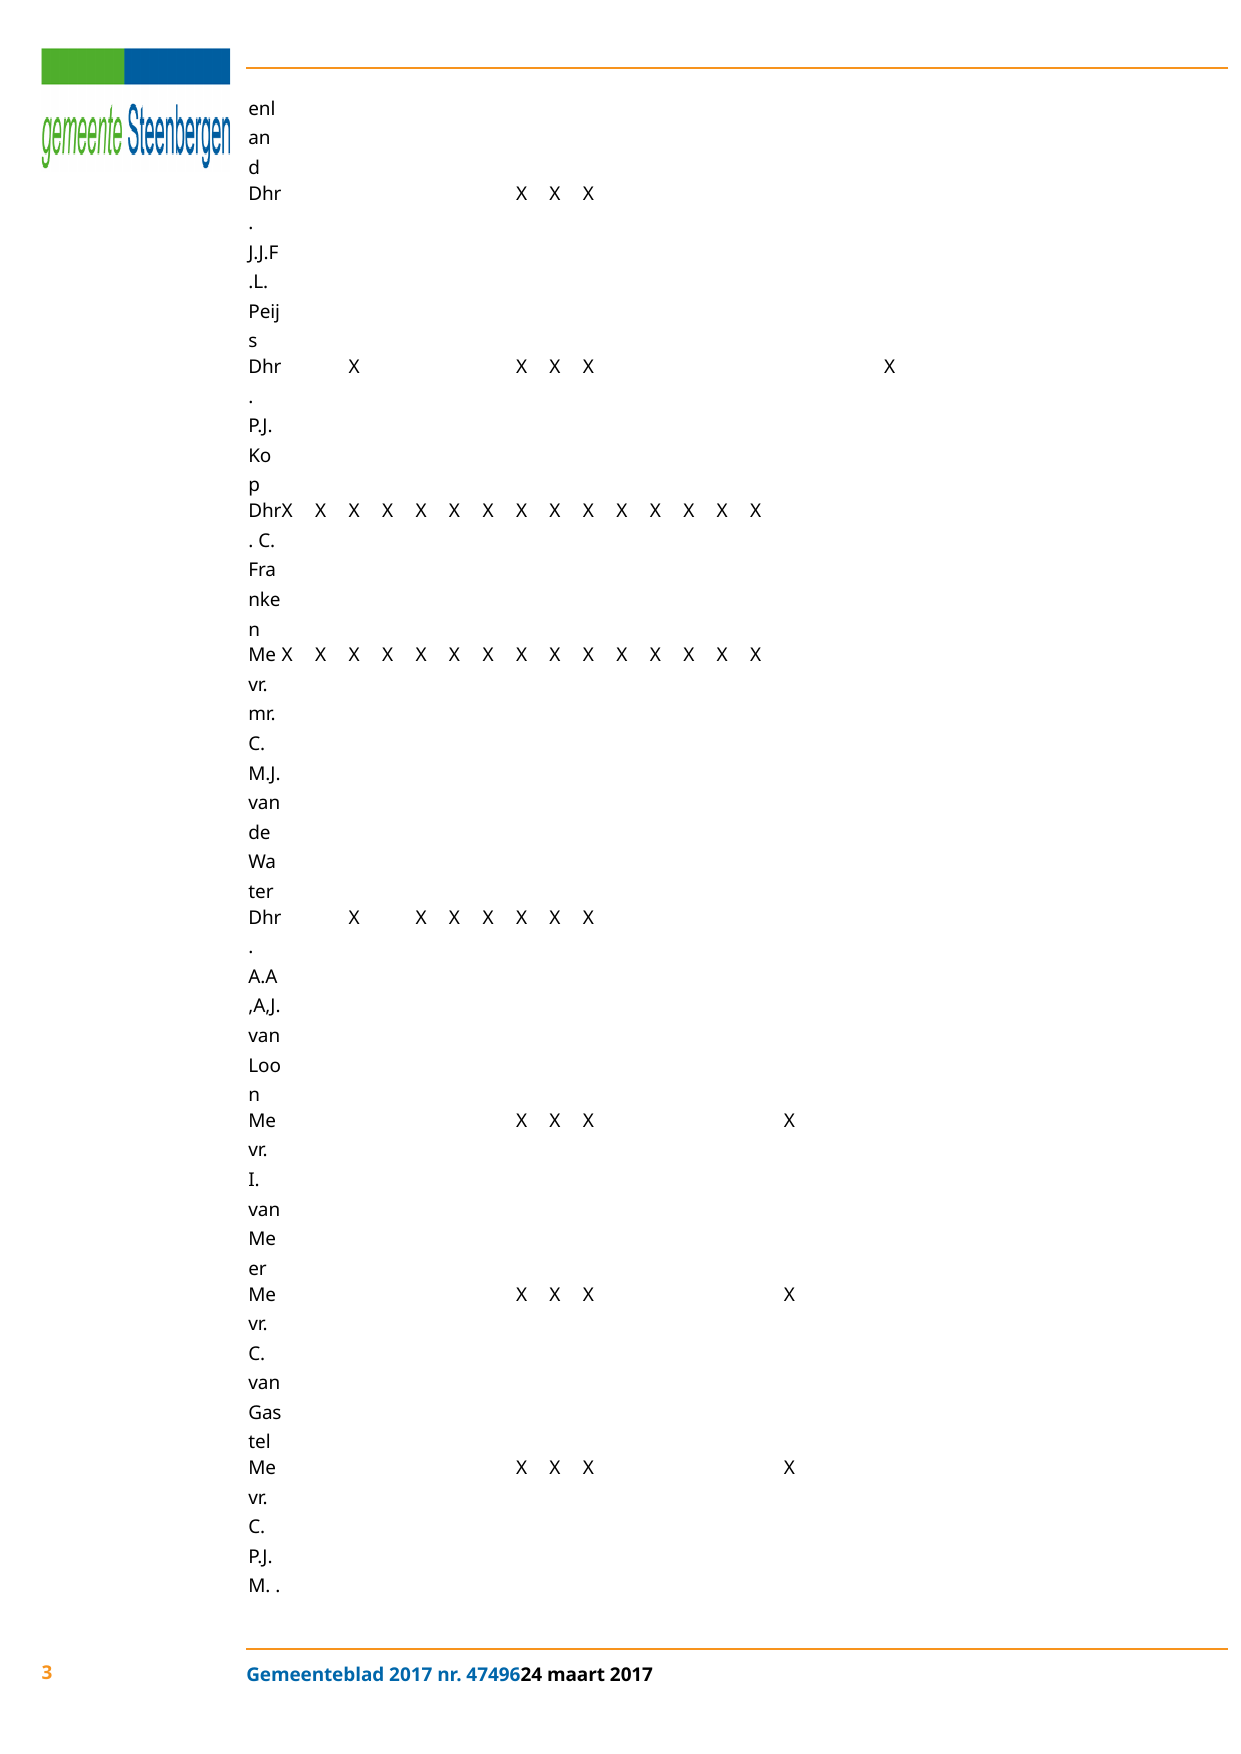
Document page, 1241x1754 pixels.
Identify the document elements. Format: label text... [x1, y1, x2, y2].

table_cell [583, 95, 616, 180]
table_cell [1051, 95, 1084, 180]
table_cell [449, 1107, 482, 1281]
table_cell [784, 353, 817, 497]
table_cell [1118, 904, 1152, 1107]
table_cell [1085, 1454, 1118, 1598]
table_cell [716, 904, 750, 1107]
table_cell [449, 353, 482, 497]
table_cell [817, 1454, 850, 1598]
table_cell [984, 641, 1018, 904]
table_cell [784, 641, 817, 904]
table_cell [951, 1107, 984, 1281]
table_cell X [549, 498, 583, 641]
table_cell [482, 1281, 516, 1454]
table_cell X [616, 498, 649, 641]
table_cell [650, 95, 683, 180]
table_cell [1051, 904, 1084, 1107]
table_cell X [716, 498, 750, 641]
table_cell [616, 904, 649, 1107]
table_cell [716, 180, 750, 353]
table_cell [884, 1107, 917, 1281]
table_cell [784, 180, 817, 353]
table_cell [415, 1107, 449, 1281]
table_cell [549, 95, 583, 180]
table_cell [315, 180, 348, 353]
table_cell [951, 180, 984, 353]
table_cell X [516, 1454, 549, 1598]
table_cell [817, 180, 850, 353]
table_cell Mevr. I. van Meer [248, 1107, 281, 1281]
table_cell X [516, 180, 549, 353]
table_cell [415, 1454, 449, 1598]
table_cell [415, 95, 449, 180]
table_cell X [482, 641, 516, 904]
table_cell [817, 95, 850, 180]
table_cell [817, 1281, 850, 1454]
table_cell [382, 1107, 415, 1281]
table_cell [1118, 641, 1152, 904]
table_cell [1118, 1281, 1152, 1454]
table_cell [683, 1454, 716, 1598]
table_cell [917, 353, 951, 497]
table_cell X [884, 353, 917, 497]
table_cell [784, 904, 817, 1107]
table_cell [984, 1454, 1018, 1598]
table_cell [482, 95, 516, 180]
table_cell [281, 95, 315, 180]
table_cell [850, 904, 884, 1107]
table_cell X [516, 1281, 549, 1454]
table_cell [917, 904, 951, 1107]
table_cell X [784, 1454, 817, 1598]
table_cell X [583, 1107, 616, 1281]
table_cell X [784, 1281, 817, 1454]
table_cell X [516, 1107, 549, 1281]
table_cell [415, 353, 449, 497]
table_cell [817, 1107, 850, 1281]
table_cell [683, 904, 716, 1107]
table_cell [1118, 180, 1152, 353]
table_cell [1051, 180, 1084, 353]
table_cell [616, 1107, 649, 1281]
table_cell X [750, 641, 783, 904]
table_cell X [449, 641, 482, 904]
table_cell [716, 1454, 750, 1598]
table_cell X [482, 904, 516, 1107]
table_cell [348, 180, 382, 353]
table_cell [616, 1454, 649, 1598]
table_cell [315, 95, 348, 180]
table_cell [884, 180, 917, 353]
table_cell [716, 1107, 750, 1281]
table_cell [1085, 95, 1118, 180]
table_cell X [449, 904, 482, 1107]
table_cell [1085, 1281, 1118, 1454]
table_cell [382, 180, 415, 353]
table_cell [449, 180, 482, 353]
table_cell Dhr. P.J. Kop [248, 353, 281, 497]
table_cell X [382, 498, 415, 641]
table_cell X [348, 641, 382, 904]
table_cell [1051, 353, 1084, 497]
table_cell [817, 904, 850, 1107]
table_cell [750, 1454, 783, 1598]
table_cell [716, 1281, 750, 1454]
table_cell [1118, 95, 1152, 180]
table_cell X [650, 641, 683, 904]
table_cell [348, 1281, 382, 1454]
table_cell [449, 1454, 482, 1598]
table_cell [951, 1281, 984, 1454]
table_cell [1018, 180, 1051, 353]
table_cell [750, 353, 783, 497]
table_cell X [549, 904, 583, 1107]
table_cell [850, 180, 884, 353]
table_cell [750, 95, 783, 180]
table_cell X [583, 1281, 616, 1454]
table_cell Dhr. A.A,A,J. van Loon [248, 904, 281, 1107]
table_cell [917, 1281, 951, 1454]
table_cell [984, 353, 1018, 497]
table_cell [281, 1454, 315, 1598]
table_cell X [348, 353, 382, 497]
table_cell [650, 1281, 683, 1454]
table_cell [1085, 498, 1118, 641]
table_cell [884, 1281, 917, 1454]
table_cell [750, 1281, 783, 1454]
table_cell [1018, 353, 1051, 497]
table_cell [315, 1107, 348, 1281]
table_cell [917, 95, 951, 180]
picture [41, 47, 231, 172]
table_cell [951, 1454, 984, 1598]
table_cell [1085, 180, 1118, 353]
table_cell [784, 498, 817, 641]
table_cell X [482, 498, 516, 641]
table_cell [650, 353, 683, 497]
table_cell X [583, 1454, 616, 1598]
table_cell [1118, 353, 1152, 497]
table_cell [850, 498, 884, 641]
table_cell [850, 353, 884, 497]
table_cell [817, 353, 850, 497]
table_cell [850, 641, 884, 904]
table_cell enland [248, 95, 281, 180]
table_cell X [716, 641, 750, 904]
table_cell [482, 180, 516, 353]
table_cell [750, 904, 783, 1107]
table_cell X [784, 1107, 817, 1281]
table_cell [984, 95, 1018, 180]
table_cell [516, 95, 549, 180]
table_cell [449, 1281, 482, 1454]
table_cell [348, 1107, 382, 1281]
table_cell X [315, 498, 348, 641]
table_cell [750, 1107, 783, 1281]
table_cell X [549, 1281, 583, 1454]
table_cell [984, 498, 1018, 641]
table_cell [616, 95, 649, 180]
table_cell [382, 1281, 415, 1454]
table_cell [281, 180, 315, 353]
table_cell [415, 1281, 449, 1454]
table_cell X [415, 498, 449, 641]
table_cell [951, 353, 984, 497]
table_cell X [516, 641, 549, 904]
table_cell X [549, 1107, 583, 1281]
table_cell X [750, 498, 783, 641]
table_cell [281, 353, 315, 497]
table_cell [482, 353, 516, 497]
table_cell [616, 1281, 649, 1454]
table_cell [1018, 498, 1051, 641]
table_cell [951, 641, 984, 904]
table_cell [482, 1107, 516, 1281]
table_cell [683, 180, 716, 353]
table_cell [449, 95, 482, 180]
table_cell [850, 1281, 884, 1454]
table_cell X [382, 641, 415, 904]
table_cell [917, 1107, 951, 1281]
table_cell X [516, 904, 549, 1107]
table_cell X [415, 904, 449, 1107]
table_cell [415, 180, 449, 353]
table_cell [1118, 498, 1152, 641]
table_cell [817, 498, 850, 641]
table_cell [1018, 904, 1051, 1107]
table_cell X [549, 180, 583, 353]
table_cell [683, 353, 716, 497]
table_cell [683, 1281, 716, 1454]
table_cell [650, 1454, 683, 1598]
table_cell X [683, 498, 716, 641]
table_cell [382, 353, 415, 497]
table_cell [1051, 498, 1084, 641]
table_cell [884, 95, 917, 180]
table_cell [917, 1454, 951, 1598]
table_cell Mevr. mr. C.M.J. van de Water [248, 641, 281, 904]
table_cell X [583, 498, 616, 641]
table_cell [281, 904, 315, 1107]
table_cell [984, 1107, 1018, 1281]
table_cell [1018, 1281, 1051, 1454]
table_cell [884, 498, 917, 641]
table_cell X [583, 353, 616, 497]
table_cell X [650, 498, 683, 641]
table_cell [1018, 641, 1051, 904]
table_cell [1051, 641, 1084, 904]
table_cell [850, 1107, 884, 1281]
table_cell [382, 95, 415, 180]
table_cell [348, 1454, 382, 1598]
table_cell [817, 641, 850, 904]
table_cell [917, 180, 951, 353]
table_cell Mevr. C. P.J.M. . [248, 1454, 281, 1598]
table_cell [951, 95, 984, 180]
table_cell [650, 180, 683, 353]
table_cell X [549, 1454, 583, 1598]
table_cell [616, 353, 649, 497]
table_cell [683, 1107, 716, 1281]
table_cell Mevr. C. van Gastel [248, 1281, 281, 1454]
table_cell [850, 1454, 884, 1598]
table_cell [1085, 641, 1118, 904]
table_cell [650, 904, 683, 1107]
table_cell X [315, 641, 348, 904]
table_cell [281, 1107, 315, 1281]
table_cell X [415, 641, 449, 904]
table_cell [315, 1454, 348, 1598]
table_cell [750, 180, 783, 353]
table_cell [884, 1454, 917, 1598]
table_cell [616, 180, 649, 353]
table_cell X [516, 498, 549, 641]
table_cell [1118, 1454, 1152, 1598]
table_cell [1085, 904, 1118, 1107]
table_cell [716, 353, 750, 497]
table_cell X [348, 904, 382, 1107]
table_cell [1018, 1107, 1051, 1281]
table_cell X [549, 353, 583, 497]
table_cell X [583, 180, 616, 353]
table_cell [683, 95, 716, 180]
table_cell [984, 1281, 1018, 1454]
table_cell [650, 1107, 683, 1281]
table_cell [984, 180, 1018, 353]
table_cell [1018, 1454, 1051, 1598]
table_cell Dhr. J.J.F.L. Peijs [248, 180, 281, 353]
table_cell X [281, 641, 315, 904]
table_cell [884, 904, 917, 1107]
table_cell [1051, 1281, 1084, 1454]
table_cell [984, 904, 1018, 1107]
table_cell X [616, 641, 649, 904]
table_cell [482, 1454, 516, 1598]
table_cell X [516, 353, 549, 497]
table_cell [716, 95, 750, 180]
table_cell [951, 498, 984, 641]
table_cell X [583, 641, 616, 904]
table_cell [850, 95, 884, 180]
table_cell [1018, 95, 1051, 180]
table_cell [1051, 1454, 1084, 1598]
table_cell X [583, 904, 616, 1107]
table_cell X [449, 498, 482, 641]
table_cell X [683, 641, 716, 904]
table_cell [917, 641, 951, 904]
table_cell [315, 904, 348, 1107]
table_cell [1118, 1107, 1152, 1281]
table_cell X [549, 641, 583, 904]
table_cell X [348, 498, 382, 641]
table_cell [1085, 1107, 1118, 1281]
table_cell [382, 1454, 415, 1598]
table_cell [315, 1281, 348, 1454]
table_cell Dhr. C. Franken [248, 498, 281, 641]
table_cell [951, 904, 984, 1107]
table_cell [1051, 1107, 1084, 1281]
table_cell [1085, 353, 1118, 497]
table_cell [917, 498, 951, 641]
table_cell X [281, 498, 315, 641]
table_cell [315, 353, 348, 497]
table_cell [382, 904, 415, 1107]
table_cell [784, 95, 817, 180]
table_cell [348, 95, 382, 180]
table_cell [884, 641, 917, 904]
table_cell [281, 1281, 315, 1454]
